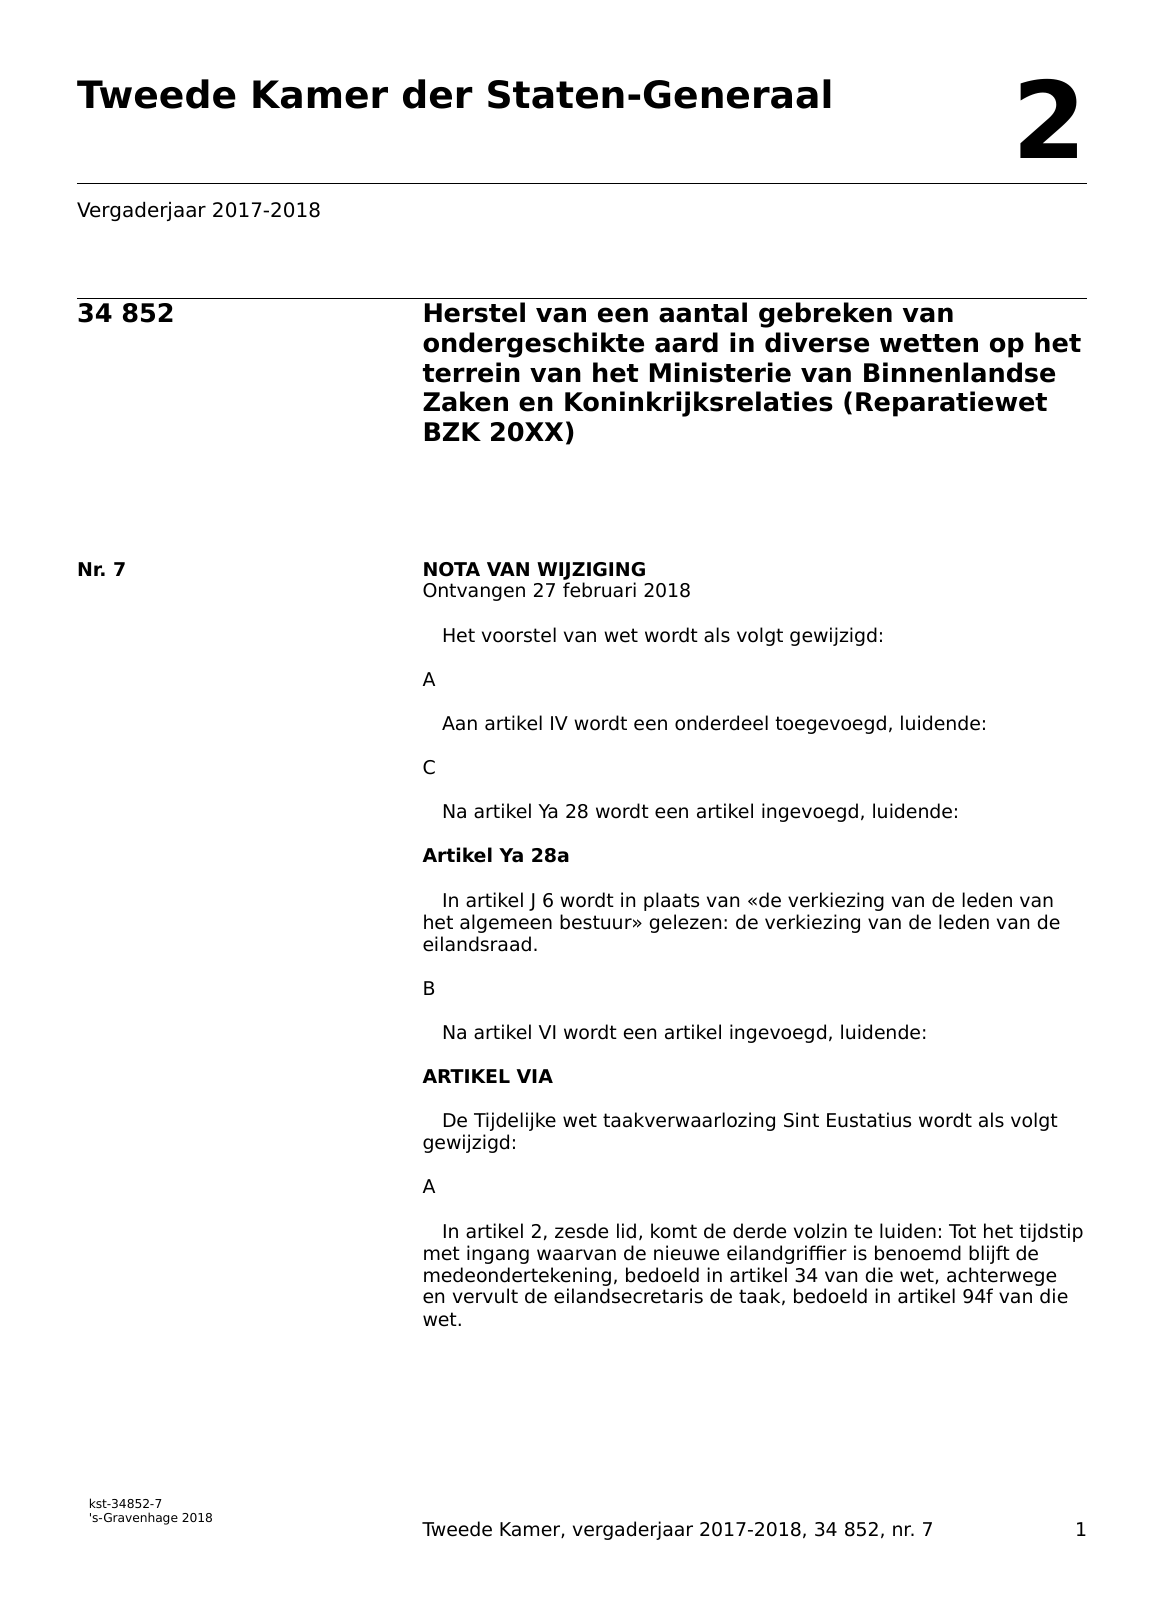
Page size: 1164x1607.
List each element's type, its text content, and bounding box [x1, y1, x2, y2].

subtitle C [422, 757, 1087, 779]
text In artikel J 6 wordt in plaats van «de verkiezing van de leden van het algemeen bestuur» gelezen: de verkiezing van de leden van de eilandsraad. [422, 889, 1087, 956]
text Het voorstel van wet wordt als volgt gewijzigd: [422, 624, 1087, 647]
text Aan artikel IV wordt een onderdeel toegevoegd, luidende: [422, 713, 1087, 735]
table_header 2 [886, 59, 1087, 183]
subtitle 34 852 Herstel van een aantal gebreken van ondergeschikte aard in diverse wetten op het terrein van het Ministerie van Binnenlandse Zaken en Koninkrijksrelaties (Reparatiewet BZK 20XX) [77, 299, 1087, 447]
subtitle A [422, 1176, 1087, 1198]
subtitle A [422, 669, 1087, 691]
text kst-34852-7 [88, 1497, 323, 1511]
text Na artikel VI wordt een artikel ingevoegd, luidende: [422, 1022, 1087, 1044]
text Na artikel Ya 28 wordt een artikel ingevoegd, luidende: [422, 801, 1087, 823]
subtitle ARTIKEL VIA [422, 1066, 1087, 1088]
subtitle Artikel Ya 28a [422, 845, 1087, 867]
subtitle B [422, 978, 1087, 1000]
subtitle Nr. 7 NOTA VAN WIJZIGING [77, 558, 1087, 580]
text In artikel 2, zesde lid, komt de derde volzin te luiden: Tot het tijdstip met ingang waarvan de nieuwe eilandgriffier is benoemd blijft de medeondertekening, bedoeld in artikel 34 van die wet, achterwege en vervult de eilandsecretaris de taak, bedoeld in artikel 94f van die wet. [422, 1221, 1087, 1330]
text 's-Gravenhage 2018 [88, 1511, 323, 1525]
text De Tijdelijke wet taakverwaarlozing Sint Eustatius wordt als volgt gewijzigd: [422, 1110, 1087, 1154]
table_header Tweede Kamer der Staten-Generaal [77, 59, 886, 183]
table_cell Vergaderjaar 2017-2018 [77, 184, 1087, 298]
text Ontvangen 27 februari 2018 [422, 580, 1087, 602]
